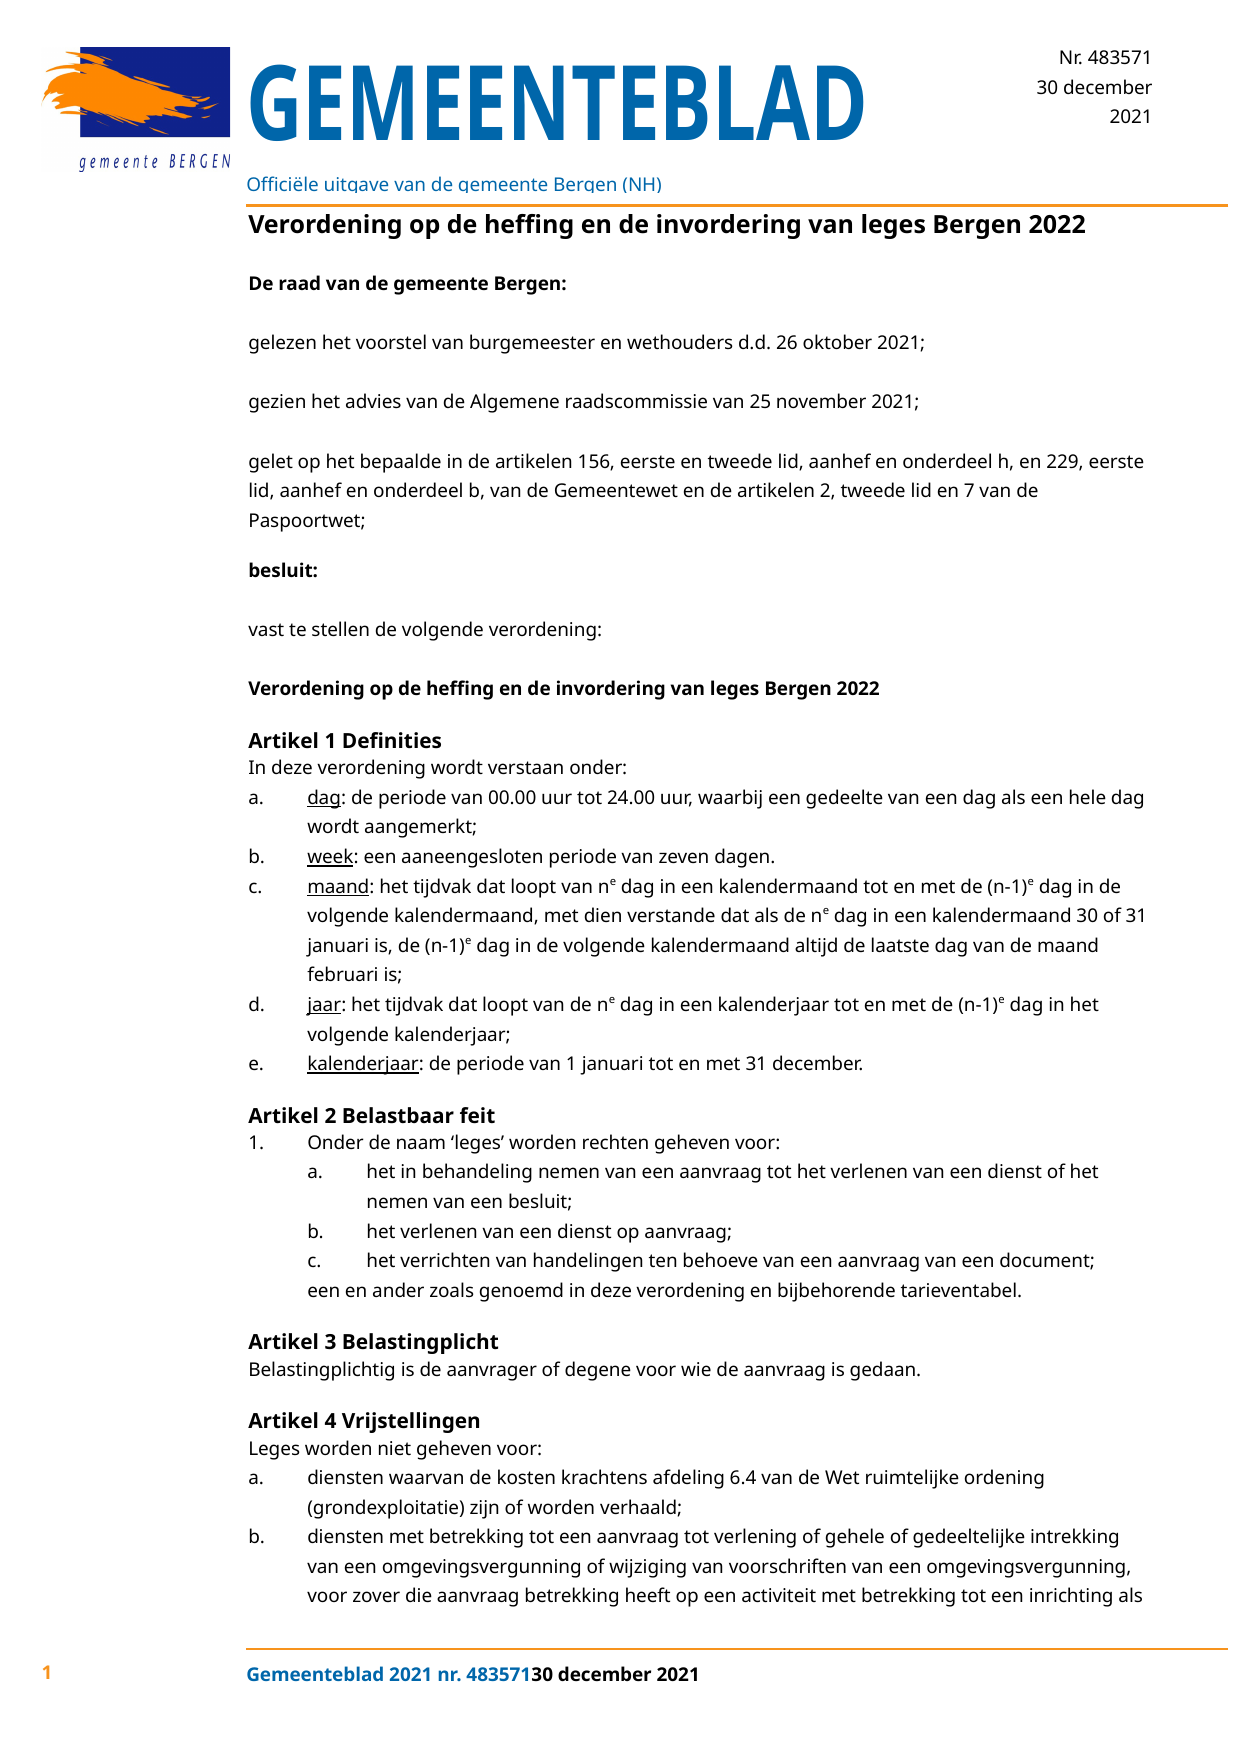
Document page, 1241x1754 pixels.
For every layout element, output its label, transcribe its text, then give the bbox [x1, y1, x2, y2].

text Artikel 4 Vrijstellingen [248, 1406, 1152, 1435]
text In deze verordening wordt verstaan onder: [248, 754, 1152, 780]
text De raad van de gemeente Bergen: [248, 270, 1152, 296]
list dag: de periode van 00.00 uur tot 24.00 uur, waarbij een gedeelte van een dag als een hele dag wordt aangemerkt; [248, 784, 1152, 839]
list diensten met betrekking tot een aanvraag tot verlening of gehele of gedeeltelijke intrekking van een omgevingsvergunning of wijziging van voorschriften van een omgevingsvergunning, voor zover die aanvraag betrekking heeft op een activiteit met betrekking tot een inrichting als [248, 1523, 1152, 1608]
list diensten waarvan de kosten krachtens afdeling 6.4 van de Wet ruimtelijke ordening (grondexploitatie) zijn of worden verhaald; [248, 1464, 1152, 1520]
list week: een aaneengesloten periode van zeven dagen. [248, 843, 1152, 869]
list het verrichten van handelingen ten behoeve van een aanvraag van een document; [307, 1247, 1152, 1273]
list Onder de naam ‘leges’ worden rechten geheven voor: [248, 1129, 1152, 1155]
list maand: het tijdvak dat loopt van ne dag in een kalendermaand tot en met de (n-1)e dag in de volgende kalendermaand, met dien verstande dat als de ne dag in een kalendermaand 30 of 31 januari is, de (n-1)e dag in de volgende kalendermaand altijd de laatste dag van de maand februari is; [248, 873, 1152, 987]
text Artikel 3 Belastingplicht [248, 1327, 1152, 1356]
text gelezen het voorstel van burgemeester en wethouders d.d. 26 oktober 2021; [248, 329, 1152, 355]
text Belastingplichtig is de aanvrager of degene voor wie de aanvraag is gedaan. [248, 1356, 1152, 1382]
list het verlenen van een dienst op aanvraag; [307, 1218, 1152, 1244]
picture [41, 47, 231, 172]
text besluit: [248, 557, 1152, 583]
text Artikel 1 Definities [248, 726, 1152, 754]
text Leges worden niet geheven voor: [248, 1435, 1152, 1461]
text Verordening op de heffing en de invordering van leges Bergen 2022 [248, 676, 1152, 701]
list kalenderjaar: de periode van 1 januari tot en met 31 december. [248, 1050, 1152, 1076]
list een en ander zoals genoemd in deze verordening en bijbehorende tarieventabel. [248, 1277, 1152, 1303]
text vast te stellen de volgende verordening: [248, 616, 1152, 642]
list jaar: het tijdvak dat loopt van de ne dag in een kalenderjaar tot en met de (n-1)e dag in het volgende kalenderjaar; [248, 991, 1152, 1046]
text Artikel 2 Belastbaar feit [248, 1101, 1152, 1129]
list het in behandeling nemen van een aanvraag tot het verlenen van een dienst of het nemen van een besluit; [307, 1159, 1152, 1214]
text gezien het advies van de Algemene raadscommissie van 25 november 2021; [248, 389, 1152, 414]
text Verordening op de heffing en de invordering van leges Bergen 2022 [248, 207, 1152, 241]
text gelet op het bepaalde in de artikelen 156, eerste en tweede lid, aanhef en onderdeel h, en 229, eerste lid, aanhef en onderdeel b, van de Gemeentewet en de artikelen 2, tweede lid en 7 van de Paspoortwet; [248, 448, 1152, 533]
